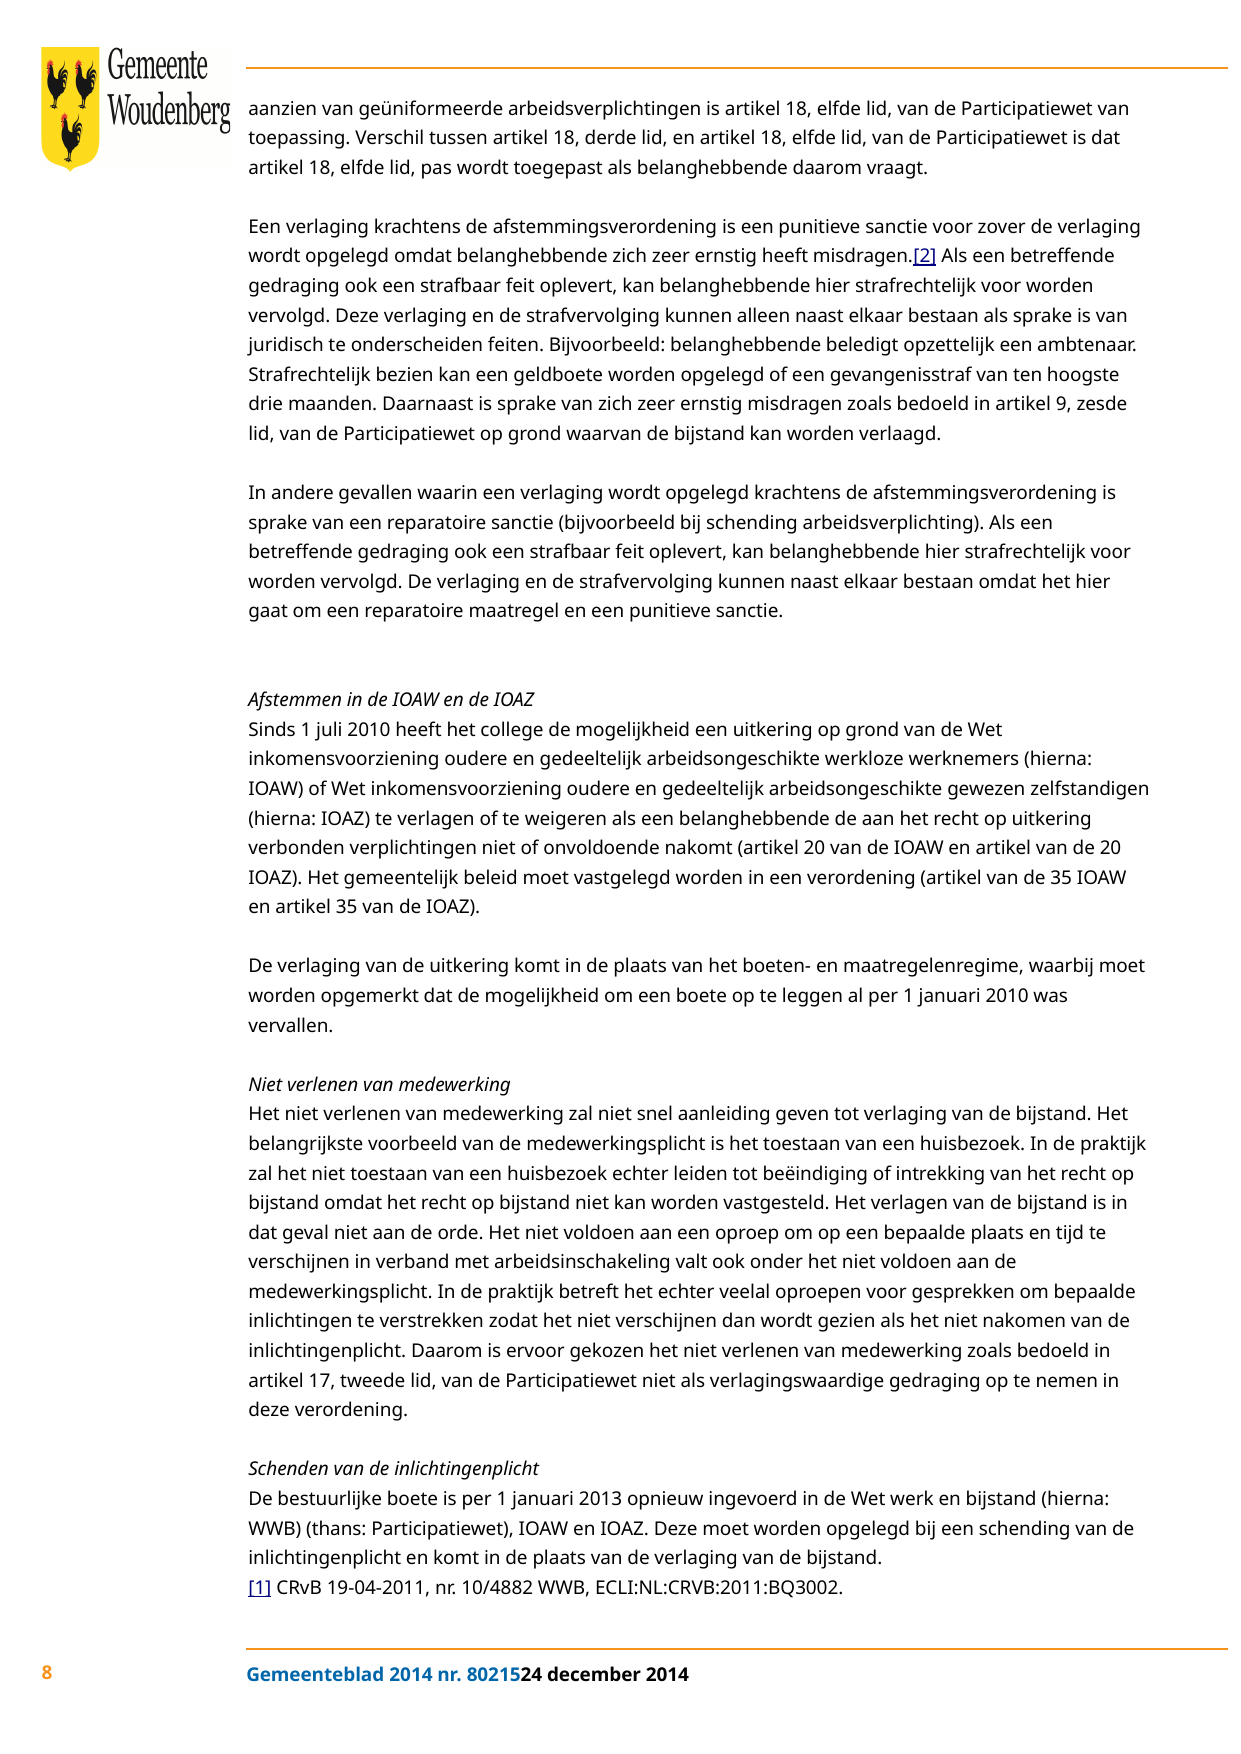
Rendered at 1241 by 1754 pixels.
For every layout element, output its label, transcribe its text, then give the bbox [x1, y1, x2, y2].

text Sinds 1 juli 2010 heeft het college de mogelijkheid een uitkering op grond van de Wet inkomensvoorziening oudere en gedeeltelijk arbeidsongeschikte werkloze werknemers (hierna: IOAW) of Wet inkomensvoorziening oudere en gedeeltelijk arbeidsongeschikte gewezen zelfstandigen (hierna: IOAZ) te verlagen of te weigeren als een belanghebbende de aan het recht op uitkering verbonden verplichtingen niet of onvoldoende nakomt (artikel 20 van de IOAW en artikel van de 20 IOAZ). Het gemeentelijk beleid moet vastgelegd worden in een verordening (artikel van de 35 IOAW en artikel 35 van de IOAZ). [248, 716, 1152, 919]
text Schenden van de inlichtingenplicht [248, 1456, 1152, 1481]
text De bestuurlijke boete is per 1 januari 2013 opnieuw ingevoerd in de Wet werk en bijstand (hierna: WWB) (thans: Participatiewet), IOAW en IOAZ. Deze moet worden opgelegd bij een schending van de inlichtingenplicht en komt in de plaats van de verlaging van de bijstand. [248, 1485, 1152, 1570]
picture [41, 47, 231, 172]
text Het niet verlenen van medewerking zal niet snel aanleiding geven tot verlaging van de bijstand. Het belangrijkste voorbeeld van de medewerkingsplicht is het toestaan van een huisbezoek. In de praktijk zal het niet toestaan van een huisbezoek echter leiden tot beëindiging of intrekking van het recht op bijstand omdat het recht op bijstand niet kan worden vastgesteld. Het verlagen van de bijstand is in dat geval niet aan de orde. Het niet voldoen aan een oproep om op een bepaalde plaats en tijd te verschijnen in verband met arbeidsinschakeling valt ook onder het niet voldoen aan de medewerkingsplicht. In de praktijk betreft het echter veelal oproepen voor gesprekken om bepaalde inlichtingen te verstrekken zodat het niet verschijnen dan wordt gezien als het niet nakomen van de inlichtingenplicht. Daarom is ervoor gekozen het niet verlenen van medewerking zoals bedoeld in artikel 17, tweede lid, van de Participatiewet niet als verlagingswaardige gedraging op te nemen in deze verordening. [248, 1101, 1152, 1422]
text Afstemmen in de IOAW en de IOAZ [248, 686, 1152, 712]
text In andere gevallen waarin een verlaging wordt opgelegd krachtens de afstemmingsverordening is sprake van een reparatoire sanctie (bijvoorbeeld bij schending arbeidsverplichting). Als een betreffende gedraging ook een strafbaar feit oplevert, kan belanghebbende hier strafrechtelijk voor worden vervolgd. De verlaging en de strafvervolging kunnen naast elkaar bestaan omdat het hier gaat om een reparatoire maatregel en een punitieve sanctie. [248, 479, 1152, 623]
text Niet verlenen van medewerking [248, 1071, 1152, 1097]
text aanzien van geüniformeerde arbeidsverplichtingen is artikel 18, elfde lid, van de Participatiewet van toepassing. Verschil tussen artikel 18, derde lid, en artikel 18, elfde lid, van de Participatiewet is dat artikel 18, elfde lid, pas wordt toegepast als belanghebbende daarom vraagt. [248, 95, 1152, 180]
text Een verlaging krachtens de afstemmingsverordening is een punitieve sanctie voor zover de verlaging wordt opgelegd omdat belanghebbende zich zeer ernstig heeft misdragen.[2] Als een betreffende gedraging ook een strafbaar feit oplevert, kan belanghebbende hier strafrechtelijk voor worden vervolgd. Deze verlaging en de strafvervolging kunnen alleen naast elkaar bestaan als sprake is van juridisch te onderscheiden feiten. Bijvoorbeeld: belanghebbende beledigt opzettelijk een ambtenaar. Strafrechtelijk bezien kan een geldboete worden opgelegd of een gevangenisstraf van ten hoogste drie maanden. Daarnaast is sprake van zich zeer ernstig misdragen zoals bedoeld in artikel 9, zesde lid, van de Participatiewet op grond waarvan de bijstand kan worden verlaagd. [248, 213, 1152, 446]
text De verlaging van de uitkering komt in de plaats van het boeten- en maatregelenregime, waarbij moet worden opgemerkt dat de mogelijkheid om een boete op te leggen al per 1 januari 2010 was vervallen. [248, 953, 1152, 1038]
text [1] CRvB 19-04-2011, nr. 10/4882 WWB, ECLI:NL:CRVB:2011:BQ3002. [248, 1574, 1152, 1600]
